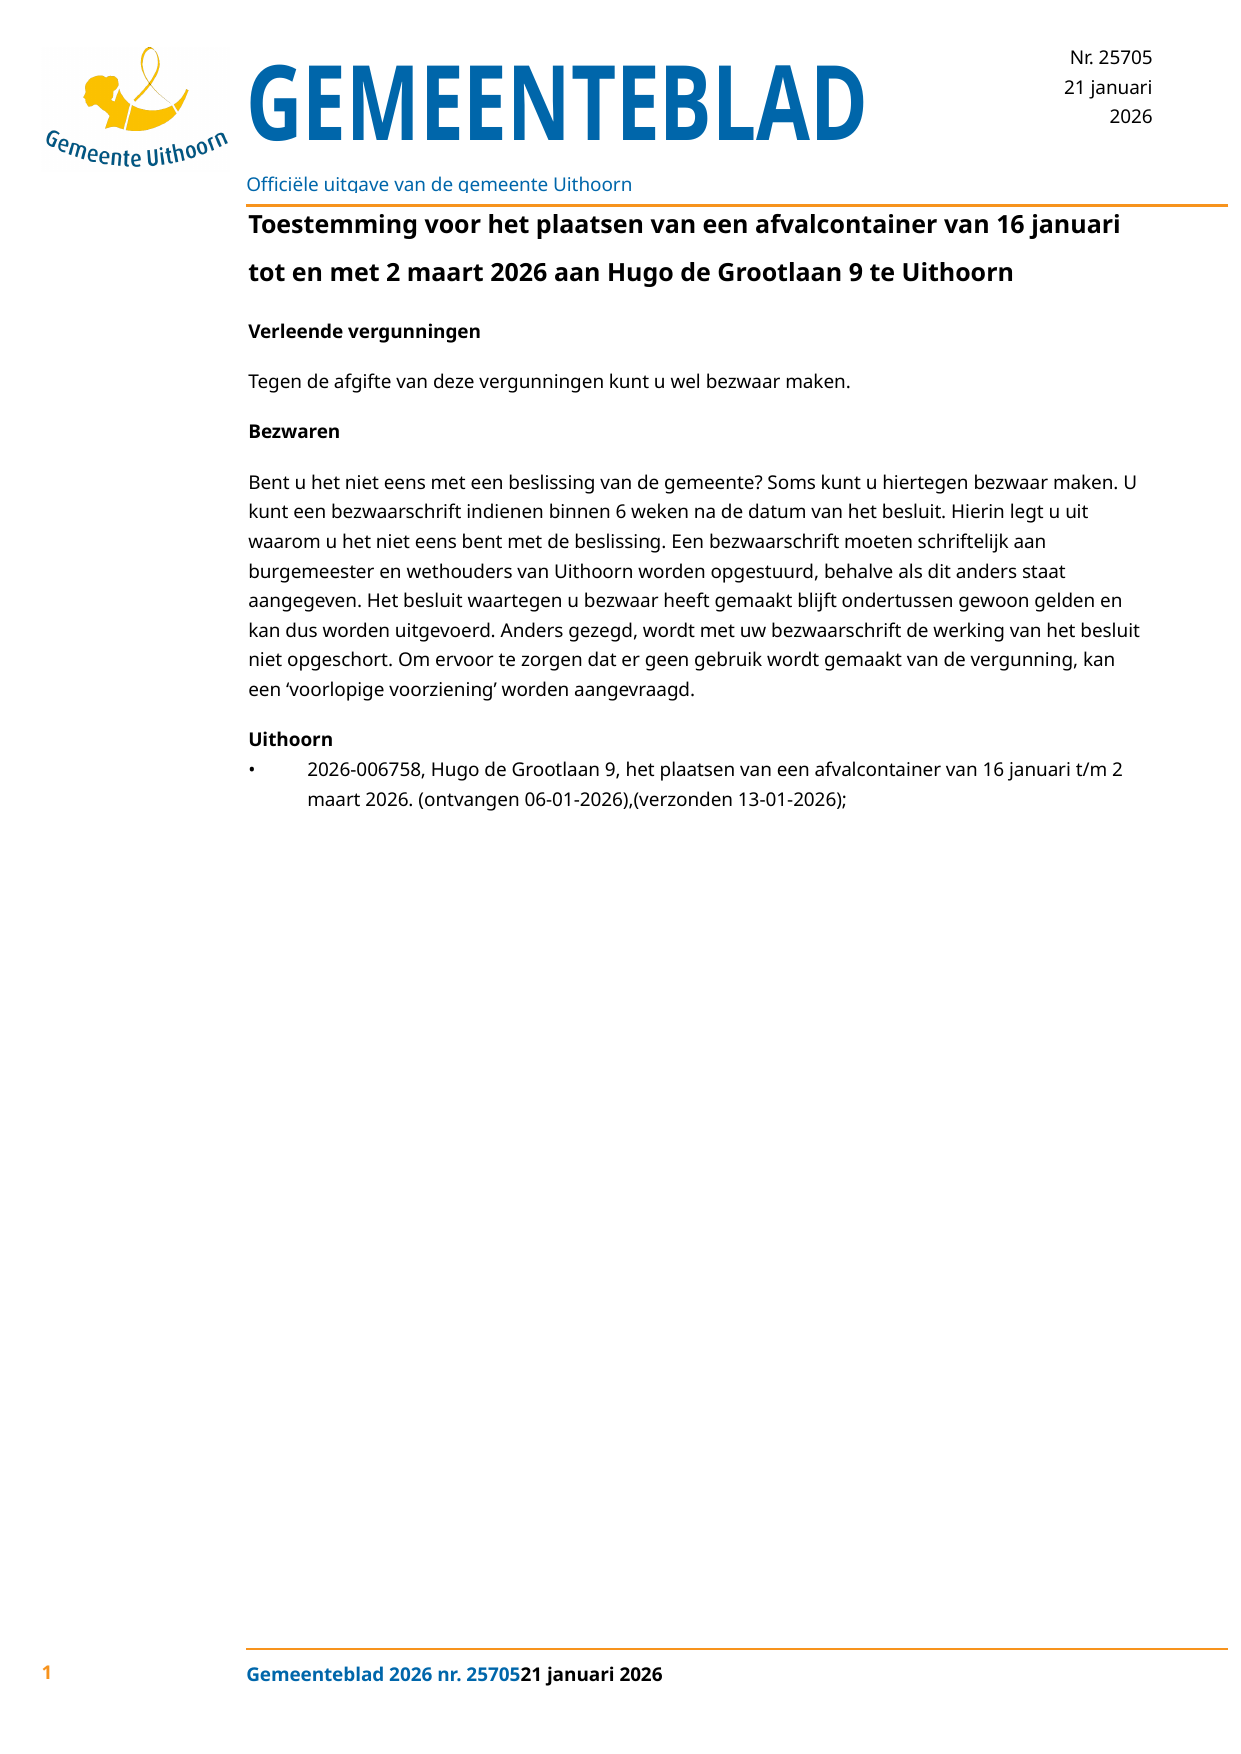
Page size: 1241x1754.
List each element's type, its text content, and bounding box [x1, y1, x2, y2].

text Bent u het niet eens met een beslissing van de gemeente? Soms kunt u hiertegen bezwaar maken. U kunt een bezwaarschrift indienen binnen 6 weken na de datum van het besluit. Hierin legt u uit waarom u het niet eens bent met de beslissing. Een bezwaarschrift moeten schriftelijk aan burgemeester en wethouders van Uithoorn worden opgestuurd, behalve als dit anders staat aangegeven. Het besluit waartegen u bezwaar heeft gemaakt blijft ondertussen gewoon gelden en kan dus worden uitgevoerd. Anders gezegd, wordt met uw bezwaarschrift de werking van het besluit niet opgeschort. Om ervoor te zorgen dat er geen gebruik wordt gemaakt van de vergunning, kan een ‘voorlopige voorziening’ worden aangevraagd. [248, 469, 1152, 702]
list 2026-006758, Hugo de Grootlaan 9, het plaatsen van een afvalcontainer van 16 januari t/m 2 maart 2026. (ontvangen 06-01-2026),(verzonden 13-01-2026); [248, 756, 1152, 812]
text Tegen de afgifte van deze vergunningen kunt u wel bezwaar maken. [248, 368, 1152, 394]
text Toestemming voor het plaatsen van een afvalcontainer van 16 januari tot en met 2 maart 2026 aan Hugo de Grootlaan 9 te Uithoorn [248, 207, 1152, 288]
text Uithoorn [248, 727, 1152, 752]
text Verleende vergunningen [248, 318, 1152, 344]
text Bezwaren [248, 419, 1152, 444]
picture [41, 47, 231, 172]
